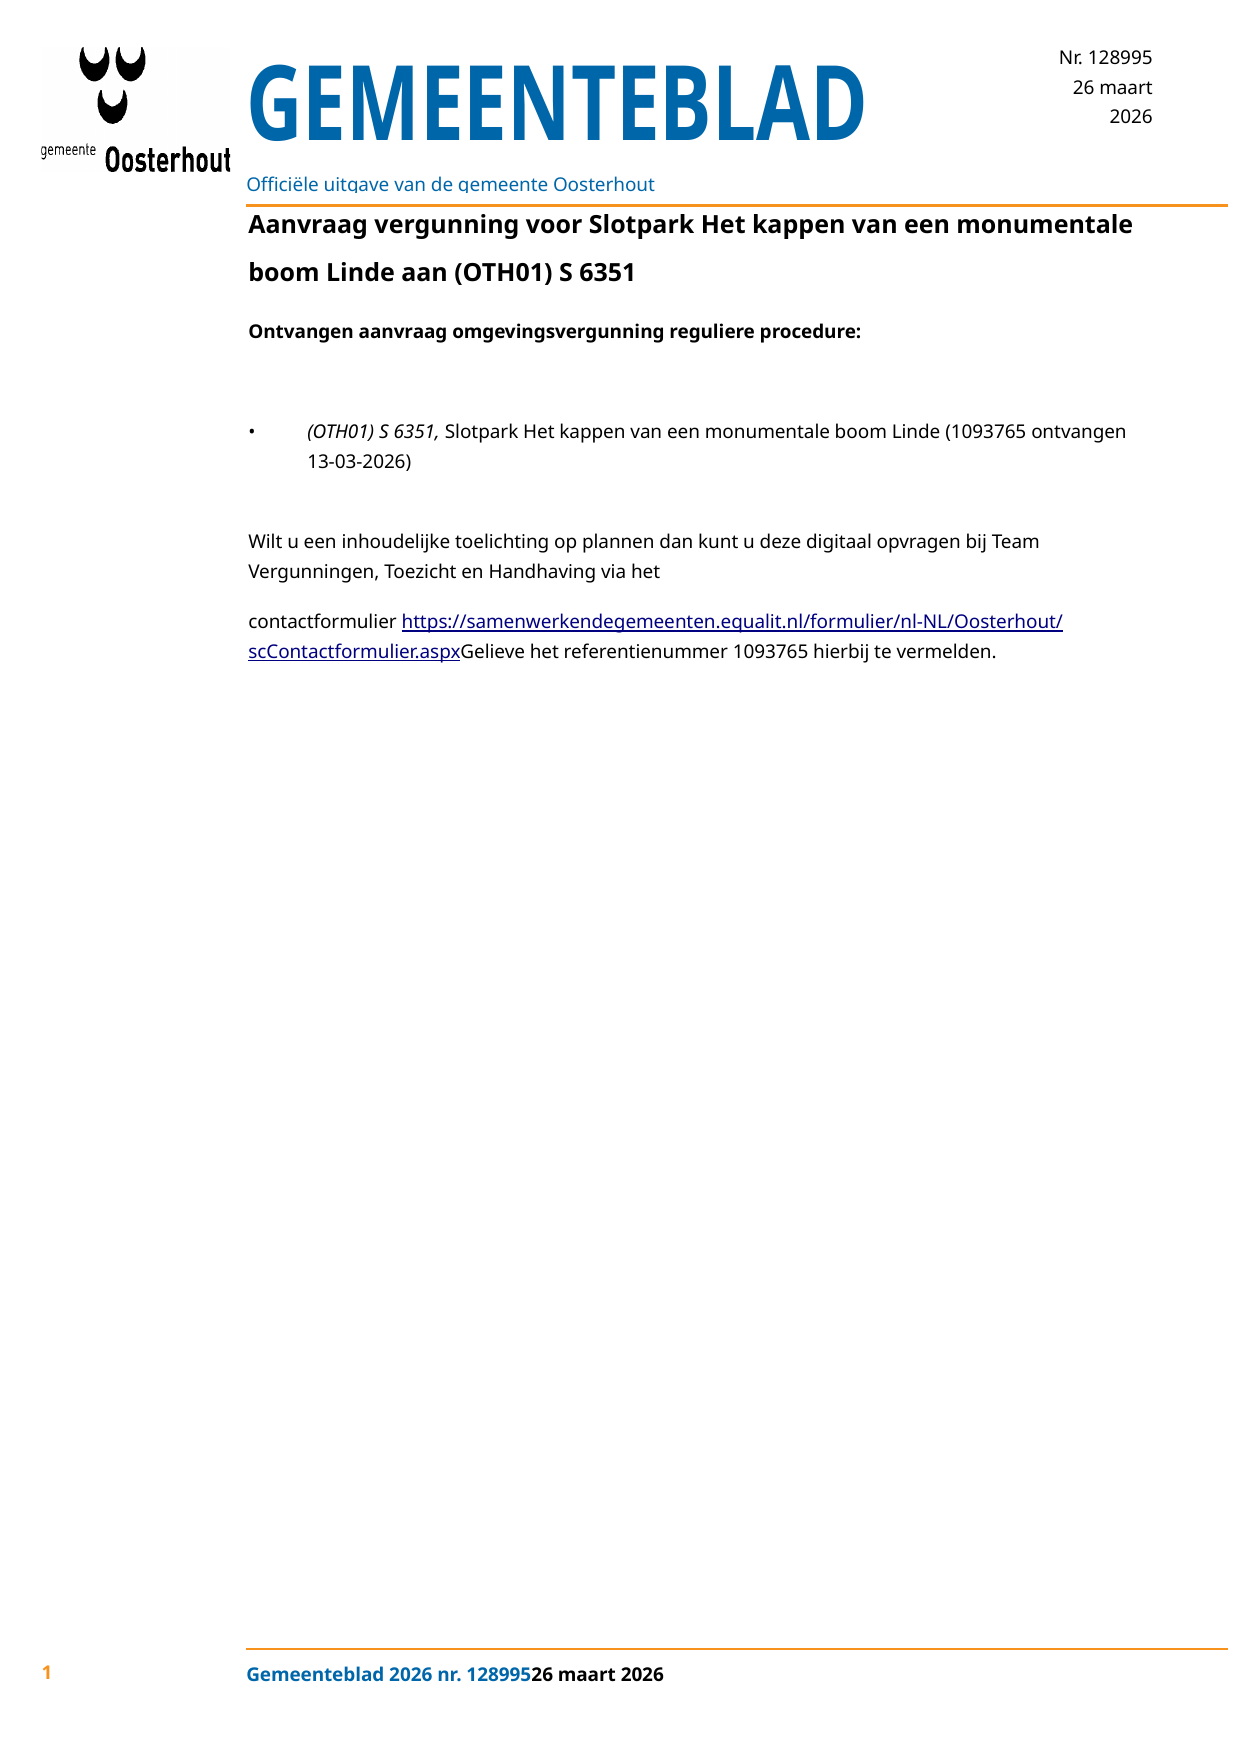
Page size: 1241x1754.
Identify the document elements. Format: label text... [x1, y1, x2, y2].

text Aanvraag vergunning voor Slotpark Het kappen van een monumentale boom Linde aan (OTH01) S 6351 [248, 207, 1152, 288]
picture [41, 47, 231, 172]
text Wilt u een inhoudelijke toelichting op plannen dan kunt u deze digitaal opvragen bij Team Vergunningen, Toezicht en Handhaving via het [248, 528, 1152, 584]
text Ontvangen aanvraag omgevingsvergunning reguliere procedure: [248, 318, 1152, 344]
list (OTH01) S 6351, Slotpark Het kappen van een monumentale boom Linde (1093765 ontvangen 13-03-2026) [248, 419, 1152, 474]
text contactformulier https://samenwerkendegemeenten.equalit.nl/formulier/nl-NL/Oosterhout/scContactformulier.aspxGelieve het referentienummer 1093765 hierbij te vermelden. [248, 608, 1152, 664]
